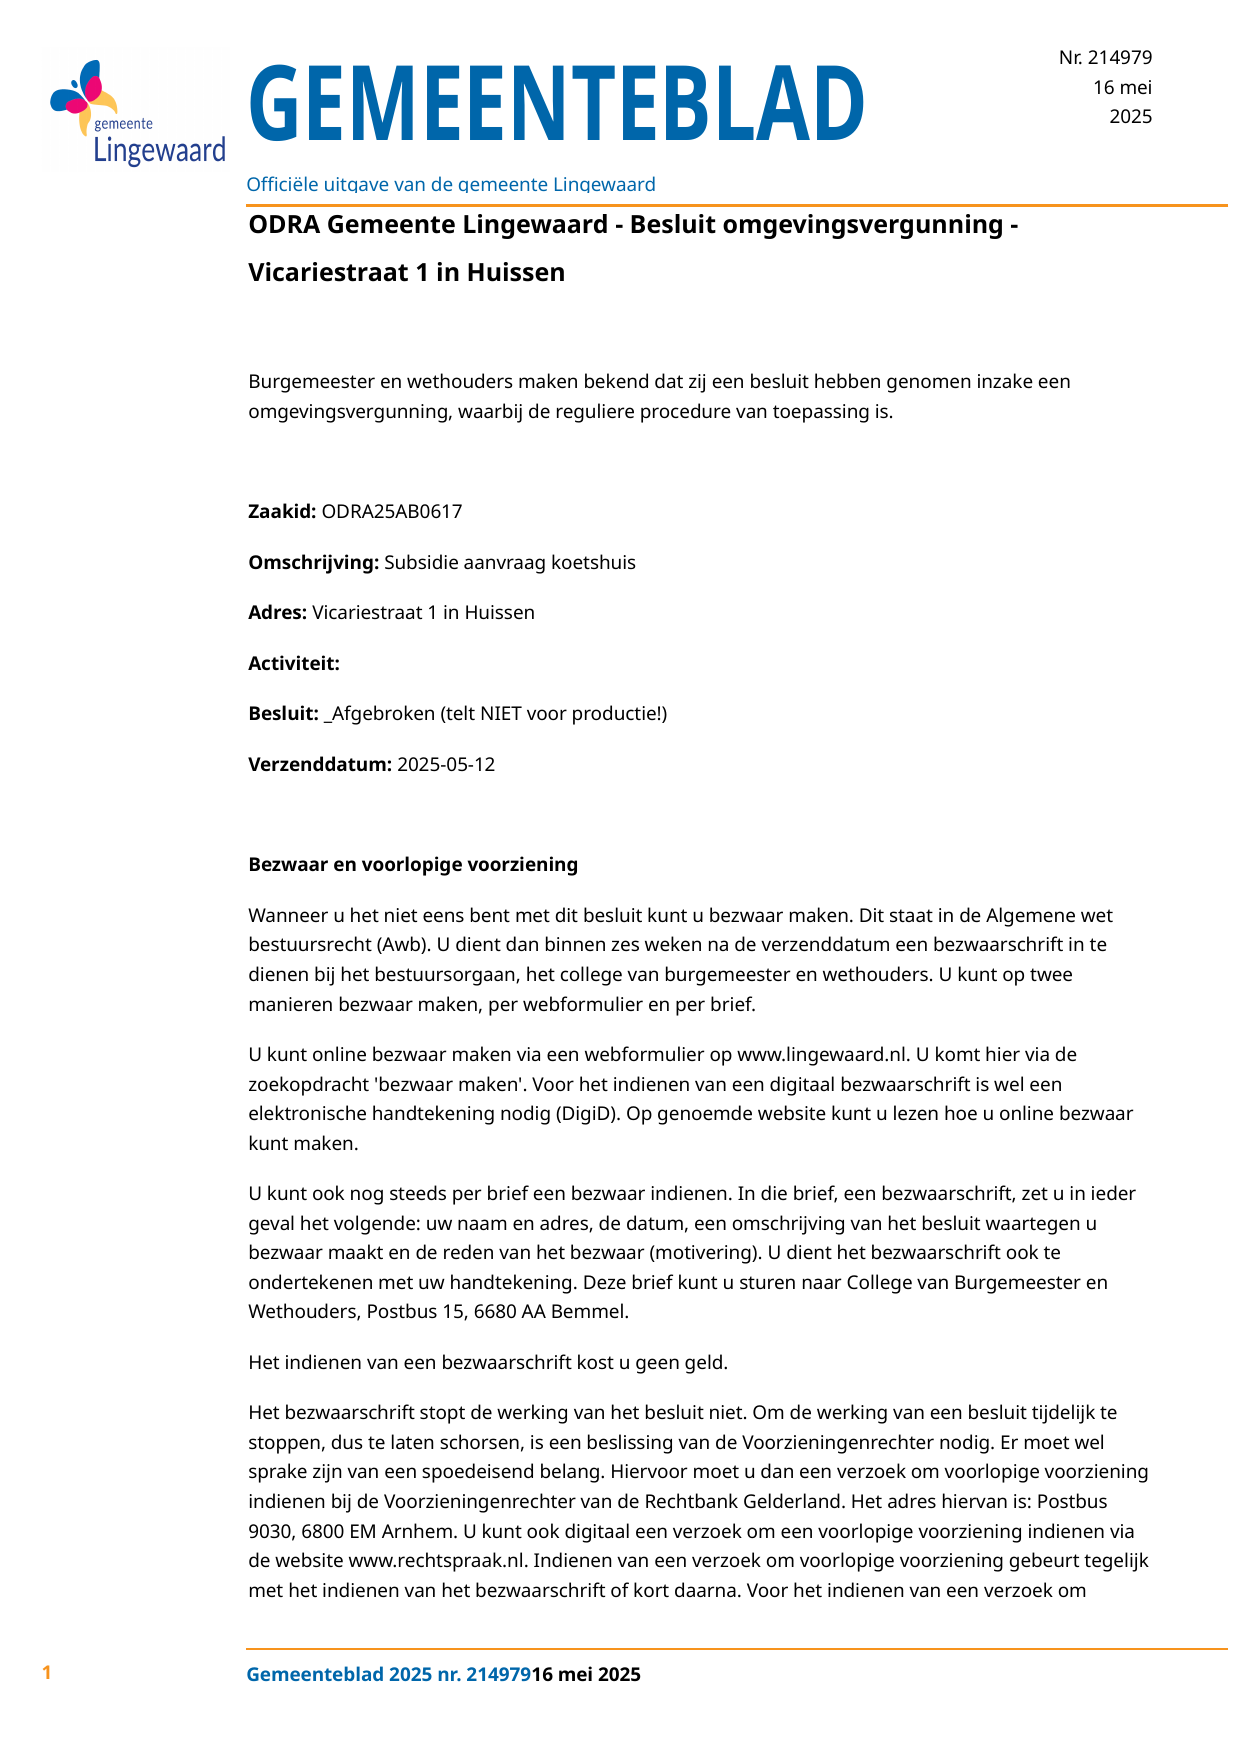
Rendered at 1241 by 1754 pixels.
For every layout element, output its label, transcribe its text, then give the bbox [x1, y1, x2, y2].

text Verzenddatum: 2025-05-12 [248, 751, 1152, 777]
text U kunt online bezwaar maken via een webformulier op www.lingewaard.nl. U komt hier via de zoekopdracht 'bezwaar maken'. Voor het indienen van een digitaal bezwaarschrift is wel een elektronische handtekening nodig (DigiD). Op genoemde website kunt u lezen hoe u online bezwaar kunt maken. [248, 1041, 1152, 1156]
text Het indienen van een bezwaarschrift kost u geen geld. [248, 1349, 1152, 1375]
text Burgemeester en wethouders maken bekend dat zij een besluit hebben genomen inzake een omgevingsvergunning, waarbij de reguliere procedure van toepassing is. [248, 368, 1152, 424]
text Bezwaar en voorlopige voorziening [248, 852, 1152, 877]
picture [41, 47, 231, 172]
text Activiteit: [248, 650, 1152, 676]
text Het bezwaarschrift stopt de werking van het besluit niet. Om de werking van een besluit tijdelijk te stoppen, dus te laten schorsen, is een beslissing van de Voorzieningenrechter nodig. Er moet wel sprake zijn van een spoedeisend belang. Hiervoor moet u dan een verzoek om voorlopige voorziening indienen bij de Voorzieningenrechter van de Rechtbank Gelderland. Het adres hiervan is: Postbus 9030, 6800 EM Arnhem. U kunt ook digitaal een verzoek om een voorlopige voorziening indienen via de website www.rechtspraak.nl. Indienen van een verzoek om voorlopige voorziening gebeurt tegelijk met het indienen van het bezwaarschrift of kort daarna. Voor het indienen van een verzoek om [248, 1399, 1152, 1603]
text Wanneer u het niet eens bent met dit besluit kunt u bezwaar maken. Dit staat in de Algemene wet bestuursrecht (Awb). U dient dan binnen zes weken na de verzenddatum een bezwaarschrift in te dienen bij het bestuursorgaan, het college van burgemeester en wethouders. U kunt op twee manieren bezwaar maken, per webformulier en per brief. [248, 902, 1152, 1017]
text Omschrijving: Subsidie aanvraag koetshuis [248, 549, 1152, 575]
text ODRA Gemeente Lingewaard - Besluit omgevingsvergunning - Vicariestraat 1 in Huissen [248, 207, 1152, 288]
text Adres: Vicariestraat 1 in Huissen [248, 599, 1152, 625]
text U kunt ook nog steeds per brief een bezwaar indienen. In die brief, een bezwaarschrift, zet u in ieder geval het volgende: uw naam en adres, de datum, een omschrijving van het besluit waartegen u bezwaar maakt en de reden van het bezwaar (motivering). U dient het bezwaarschrift ook te ondertekenen met uw handtekening. Deze brief kunt u sturen naar College van Burgemeester en Wethouders, Postbus 15, 6680 AA Bemmel. [248, 1180, 1152, 1324]
text Besluit: _Afgebroken (telt NIET voor productie!) [248, 700, 1152, 726]
text Zaakid: ODRA25AB0617 [248, 499, 1152, 524]
